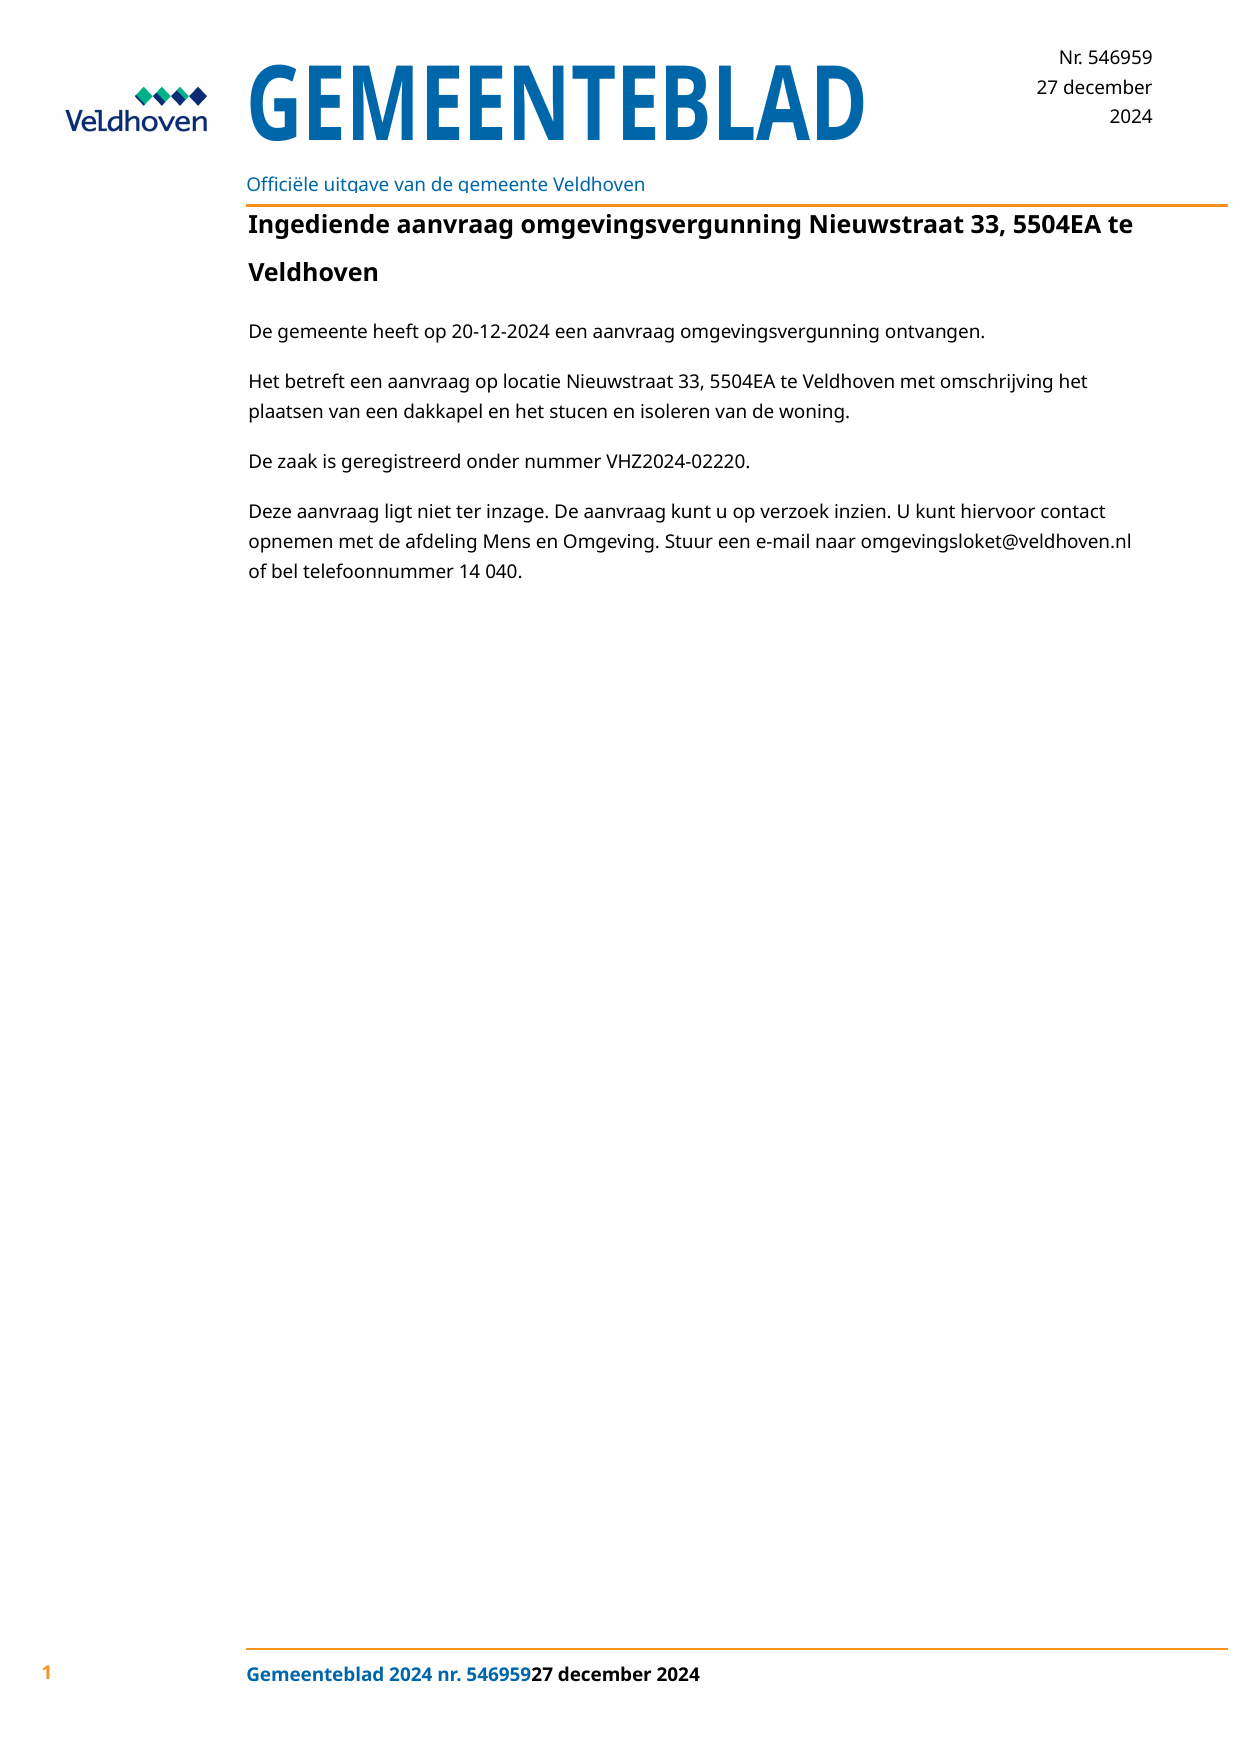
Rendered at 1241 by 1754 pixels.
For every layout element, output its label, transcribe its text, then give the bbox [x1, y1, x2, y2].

text De zaak is geregistreerd onder nummer VHZ2024-02220. [248, 448, 1152, 474]
text Ingediende aanvraag omgevingsvergunning Nieuwstraat 33, 5504EA te Veldhoven [248, 207, 1152, 288]
text Deze aanvraag ligt niet ter inzage. De aanvraag kunt u op verzoek inzien. U kunt hiervoor contact opnemen met de afdeling Mens en Omgeving. Stuur een e-mail naar omgevingsloket@veldhoven.nl of bel telefoonnummer 14 040. [248, 499, 1152, 584]
text De gemeente heeft op 20-12-2024 een aanvraag omgevingsvergunning ontvangen. [248, 318, 1152, 344]
text Het betreft een aanvraag op locatie Nieuwstraat 33, 5504EA te Veldhoven met omschrijving het plaatsen van een dakkapel en het stucen en isoleren van de woning. [248, 368, 1152, 424]
picture [41, 47, 231, 172]
